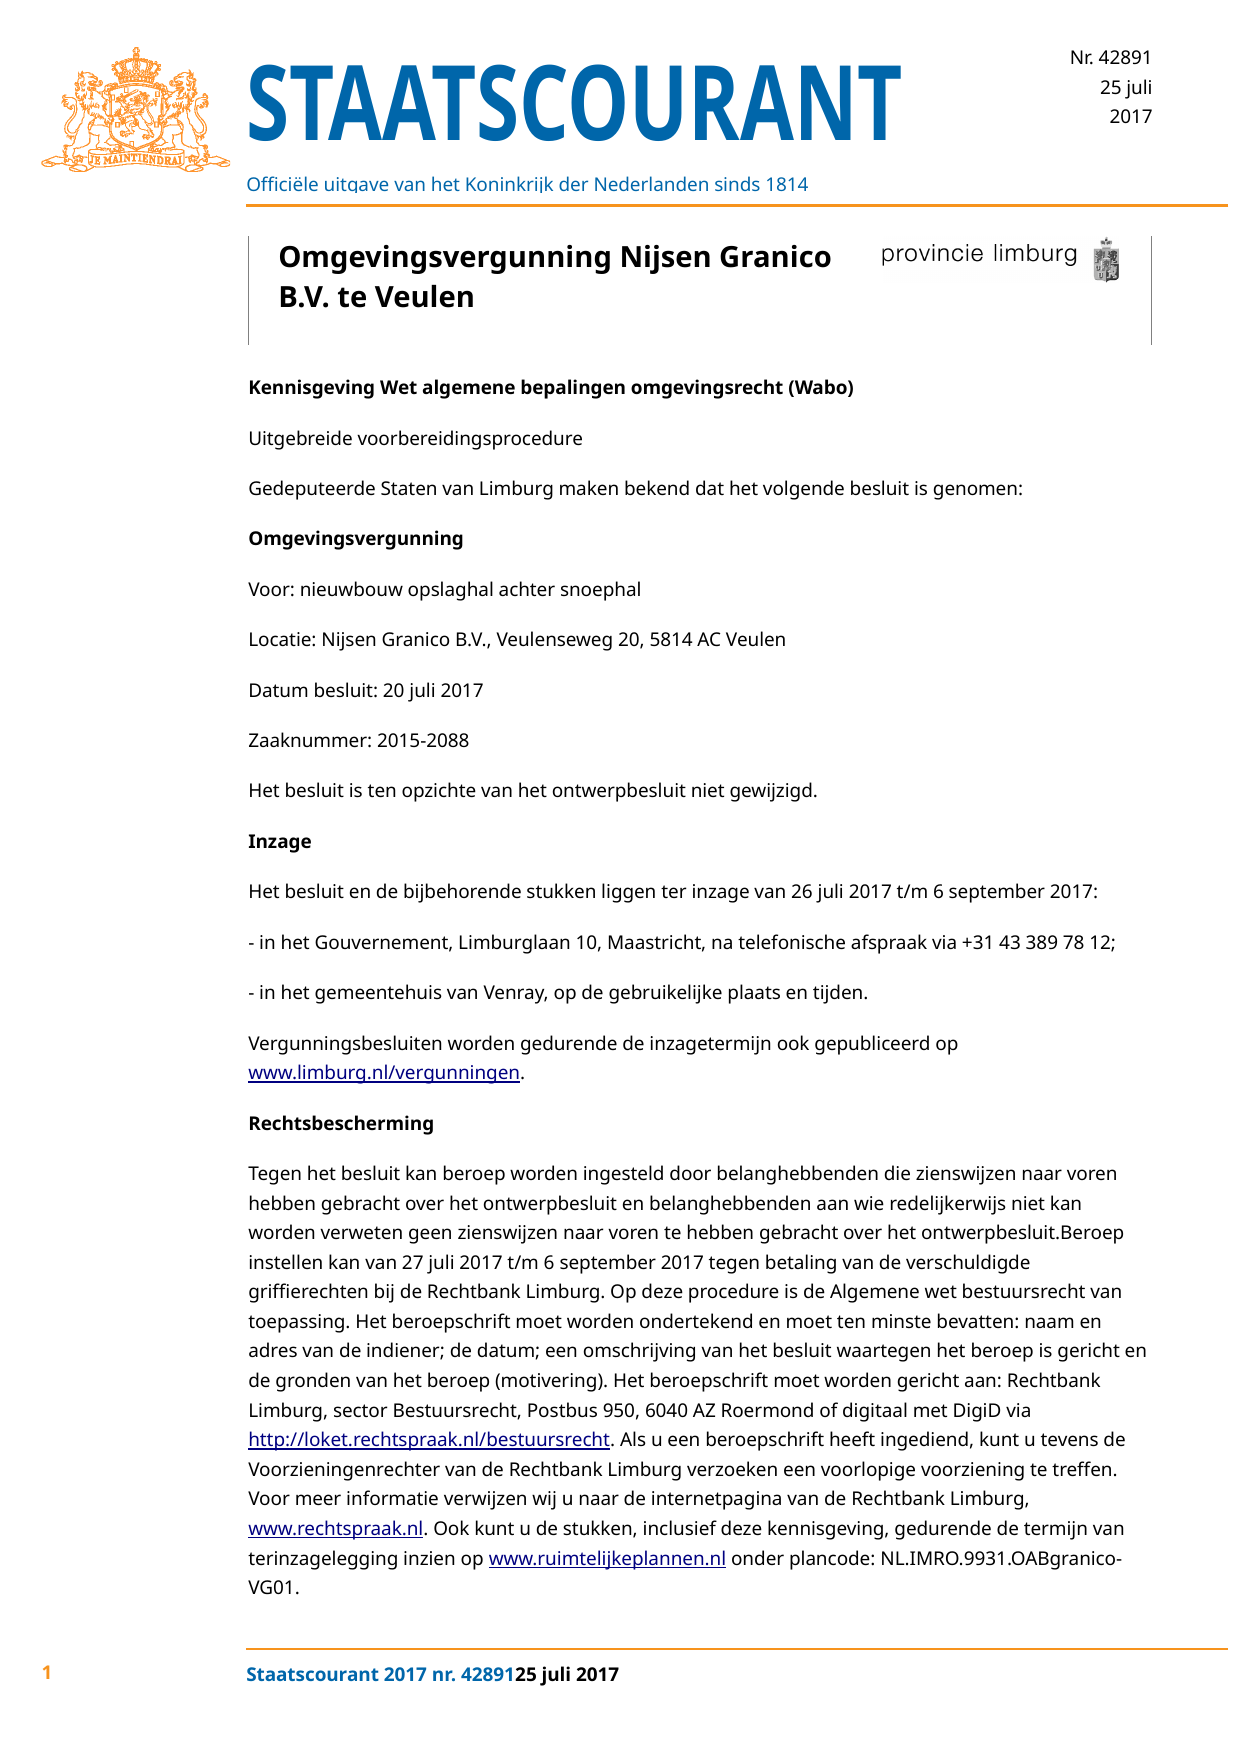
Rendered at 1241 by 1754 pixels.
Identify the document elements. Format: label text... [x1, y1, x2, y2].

text Zaaknummer: 2015-2088 [248, 727, 1152, 753]
text Tegen het besluit kan beroep worden ingesteld door belanghebbenden die zienswijzen naar voren hebben gebracht over het ontwerpbesluit en belanghebbenden aan wie redelijkerwijs niet kan worden verweten geen zienswijzen naar voren te hebben gebracht over het ontwerpbesluit.Beroep instellen kan van 27 juli 2017 t/m 6 september 2017 tegen betaling van de verschuldigde griffierechten bij de Rechtbank Limburg. Op deze procedure is de Algemene wet bestuursrecht van toepassing. Het beroepschrift moet worden ondertekend en moet ten minste bevatten: naam en adres van de indiener; de datum; een omschrijving van het besluit waartegen het beroep is gericht en de gronden van het beroep (motivering). Het beroepschrift moet worden gericht aan: Rechtbank Limburg, sector Bestuursrecht, Postbus 950, 6040 AZ Roermond of digitaal met DigiD via http://loket.rechtspraak.nl/bestuursrecht. Als u een beroepschrift heeft ingediend, kunt u tevens de Voorzieningenrechter van de Rechtbank Limburg verzoeken een voorlopige voorziening te treffen. Voor meer informatie verwijzen wij u naar de internetpagina van de Rechtbank Limburg, www.rechtspraak.nl. Ook kunt u de stukken, inclusief deze kennisgeving, gedurende de termijn van terinzagelegging inzien op www.ruimtelijkeplannen.nl onder plancode: NL.IMRO.9931.OABgranico-VG01. [248, 1160, 1152, 1600]
text Vergunningsbesluiten worden gedurende de inzagetermijn ook gepubliceerd op www.limburg.nl/vergunningen. [248, 1030, 1152, 1085]
text Het besluit en de bijbehorende stukken liggen ter inzage van 26 juli 2017 t/m 6 september 2017: [248, 878, 1152, 904]
text Uitgebreide voorbereidingsprocedure [248, 425, 1152, 450]
text - in het Gouvernement, Limburglaan 10, Maastricht, na telefonische afspraak via +31 43 389 78 12; [248, 929, 1152, 954]
text Het besluit is ten opzichte van het ontwerpbesluit niet gewijzigd. [248, 778, 1152, 803]
text Omgevingsvergunning [248, 526, 1152, 551]
table_header Omgevingsvergunning Nijsen Granico B.V. te Veulen [249, 236, 850, 345]
text Rechtsbescherming [248, 1110, 1152, 1135]
text Locatie: Nijsen Granico B.V., Veulenseweg 20, 5814 AC Veulen [248, 626, 1152, 652]
text Voor: nieuwbouw opslaghal achter snoephal [248, 576, 1152, 602]
text Kennisgeving Wet algemene bepalingen omgevingsrecht (Wabo) [248, 374, 1152, 400]
table_header [850, 236, 1151, 345]
text Gedeputeerde Staten van Limburg maken bekend dat het volgende besluit is genomen: [248, 475, 1152, 501]
text - in het gemeentehuis van Venray, op de gebruikelijke plaats en tijden. [248, 979, 1152, 1005]
picture [41, 47, 231, 172]
picture [882, 236, 1119, 283]
text Inzage [248, 828, 1152, 854]
text Datum besluit: 20 juli 2017 [248, 677, 1152, 702]
